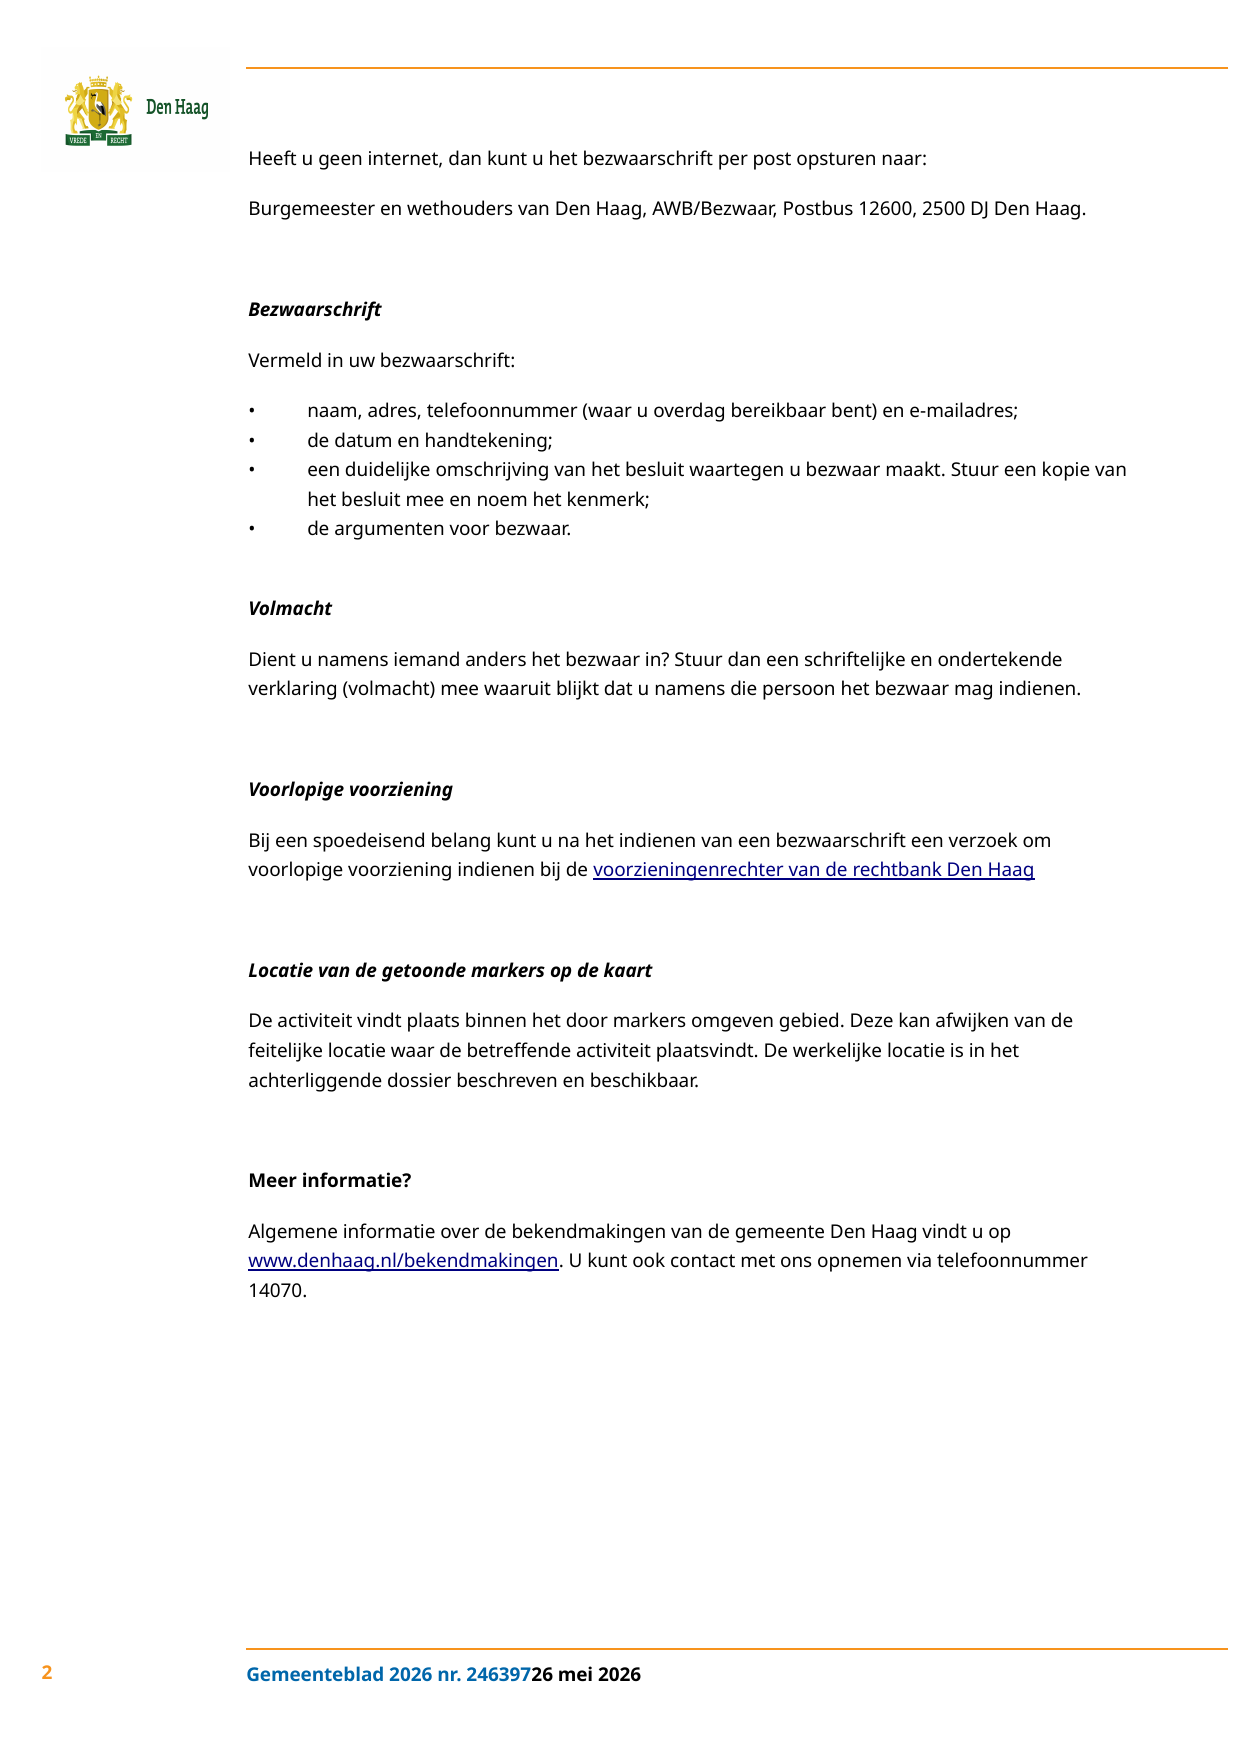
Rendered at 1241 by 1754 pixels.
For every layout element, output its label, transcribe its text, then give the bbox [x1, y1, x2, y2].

text Volmacht [248, 596, 1152, 621]
text Heeft u geen internet, dan kunt u het bezwaarschrift per post opsturen naar: [248, 145, 1152, 171]
list de datum en handtekening; [248, 427, 1152, 453]
text De activiteit vindt plaats binnen het door markers omgeven gebied. Deze kan afwijken van de feitelijke locatie waar de betreffende activiteit plaatsvindt. De werkelijke locatie is in het achterliggende dossier beschreven en beschikbaar. [248, 1008, 1152, 1093]
text Bezwaarschrift [248, 296, 1152, 322]
list een duidelijke omschrijving van het besluit waartegen u bezwaar maakt. Stuur een kopie van het besluit mee en noem het kenmerk; [248, 456, 1152, 512]
text Vermeld in uw bezwaarschrift: [248, 347, 1152, 373]
text Locatie van de getoonde markers op de kaart [248, 957, 1152, 983]
list naam, adres, telefoonnummer (waar u overdag bereikbaar bent) en e-mailadres; [248, 397, 1152, 423]
text Bij een spoedeisend belang kunt u na het indienen van een bezwaarschrift een verzoek om voorlopige voorziening indienen bij de voorzieningenrechter van de rechtbank Den Haag [248, 827, 1152, 882]
text Burgemeester en wethouders van Den Haag, AWB/Bezwaar, Postbus 12600, 2500 DJ Den Haag. [248, 196, 1152, 221]
text Voorlopige voorziening [248, 776, 1152, 802]
text Algemene informatie over de bekendmakingen van de gemeente Den Haag vindt u op www.denhaag.nl/bekendmakingen. U kunt ook contact met ons opnemen via telefoonnummer 14070. [248, 1218, 1152, 1303]
text Meer informatie? [248, 1168, 1152, 1193]
list de argumenten voor bezwaar. [248, 516, 1152, 541]
text Dient u namens iemand anders het bezwaar in? Stuur dan een schriftelijke en ondertekende verklaring (volmacht) mee waaruit blijkt dat u namens die persoon het bezwaar mag indienen. [248, 646, 1152, 701]
picture [41, 47, 231, 172]
